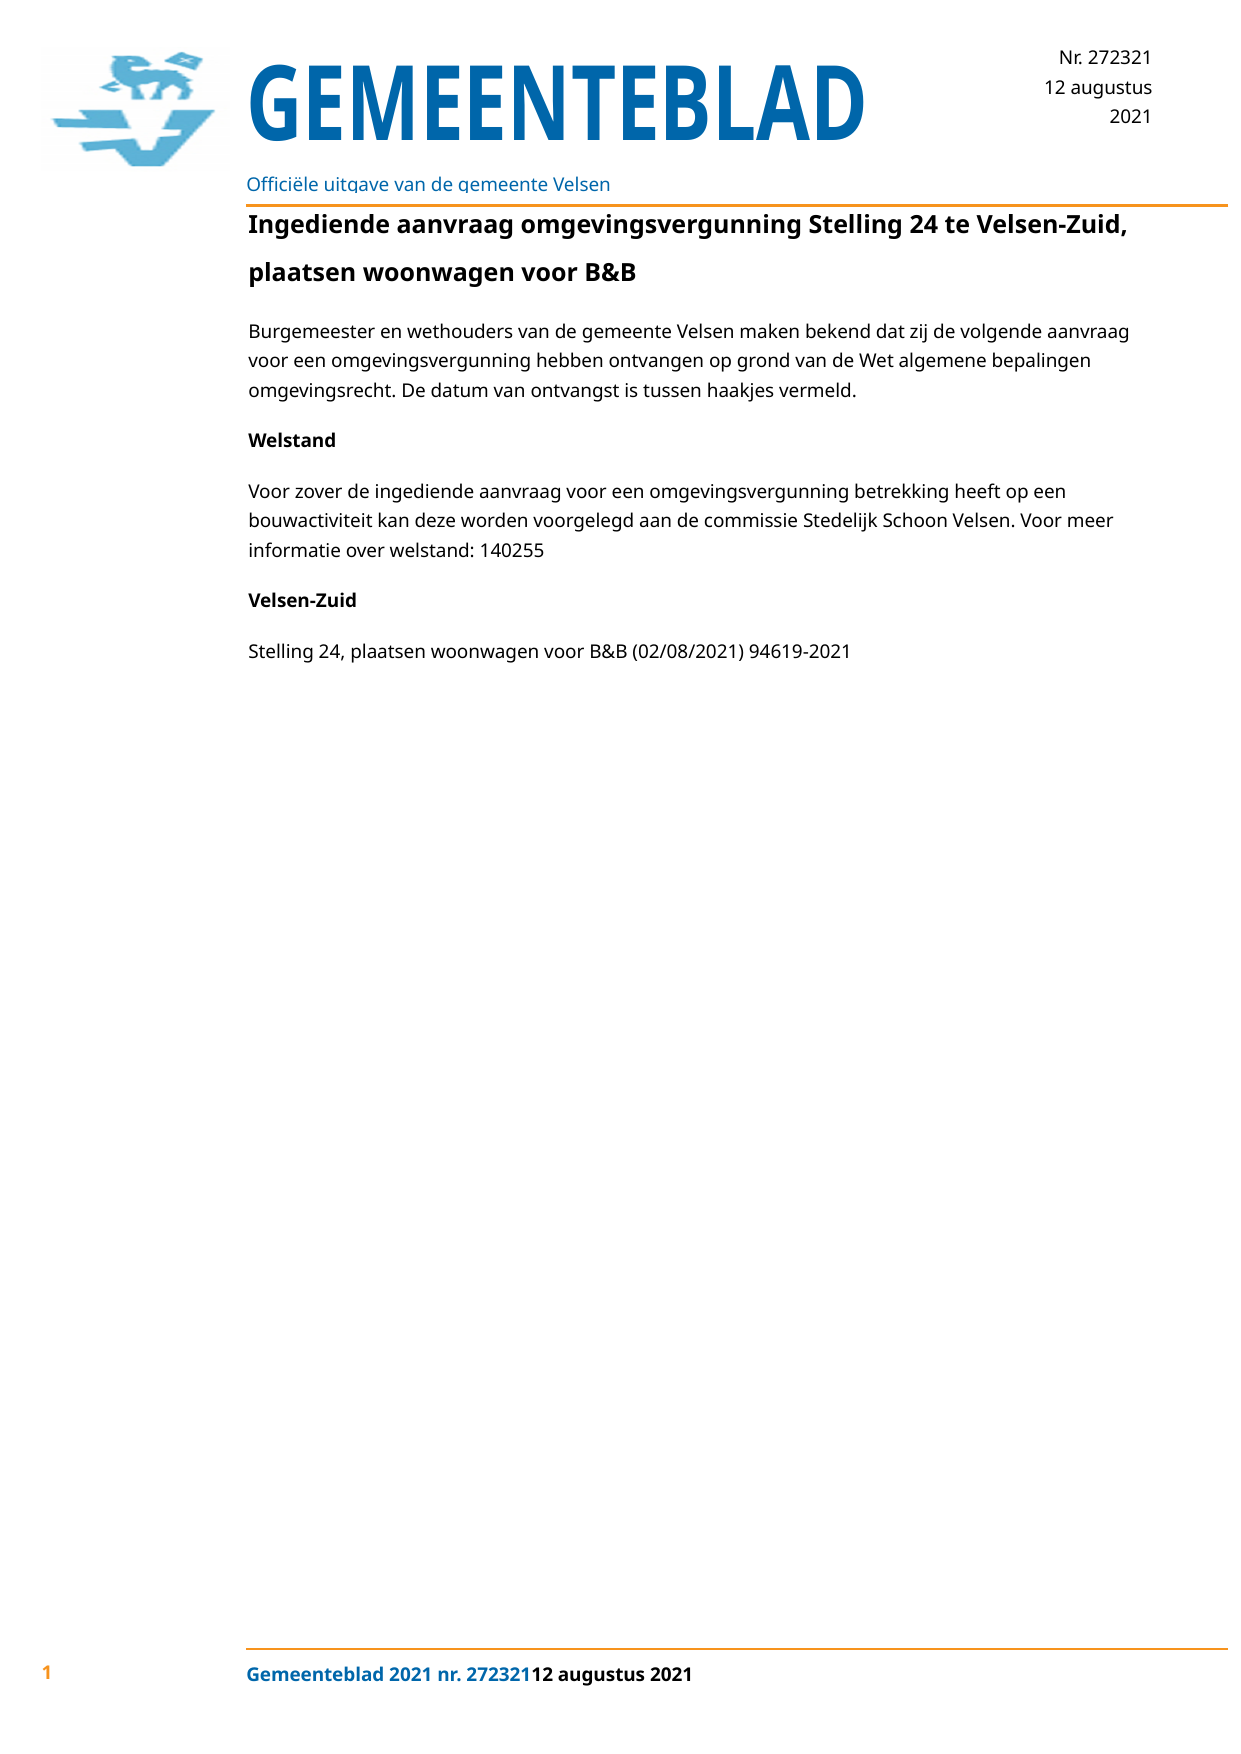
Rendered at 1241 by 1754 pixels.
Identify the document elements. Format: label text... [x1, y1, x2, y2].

text Ingediende aanvraag omgevingsvergunning Stelling 24 te Velsen-Zuid, plaatsen woonwagen voor B&B [248, 207, 1152, 288]
text Burgemeester en wethouders van de gemeente Velsen maken bekend dat zij de volgende aanvraag voor een omgevingsvergunning hebben ontvangen op grond van de Wet algemene bepalingen omgevingsrecht. De datum van ontvangst is tussen haakjes vermeld. [248, 318, 1152, 403]
text Welstand [248, 427, 1152, 453]
text Velsen-Zuid [248, 587, 1152, 613]
text Voor zover de ingediende aanvraag voor een omgevingsvergunning betrekking heeft op een bouwactiviteit kan deze worden voorgelegd aan de commissie Stedelijk Schoon Velsen. Voor meer informatie over welstand: 140255 [248, 478, 1152, 563]
picture [41, 47, 231, 172]
text Stelling 24, plaatsen woonwagen voor B&B (02/08/2021) 94619-2021 [248, 638, 1152, 664]
